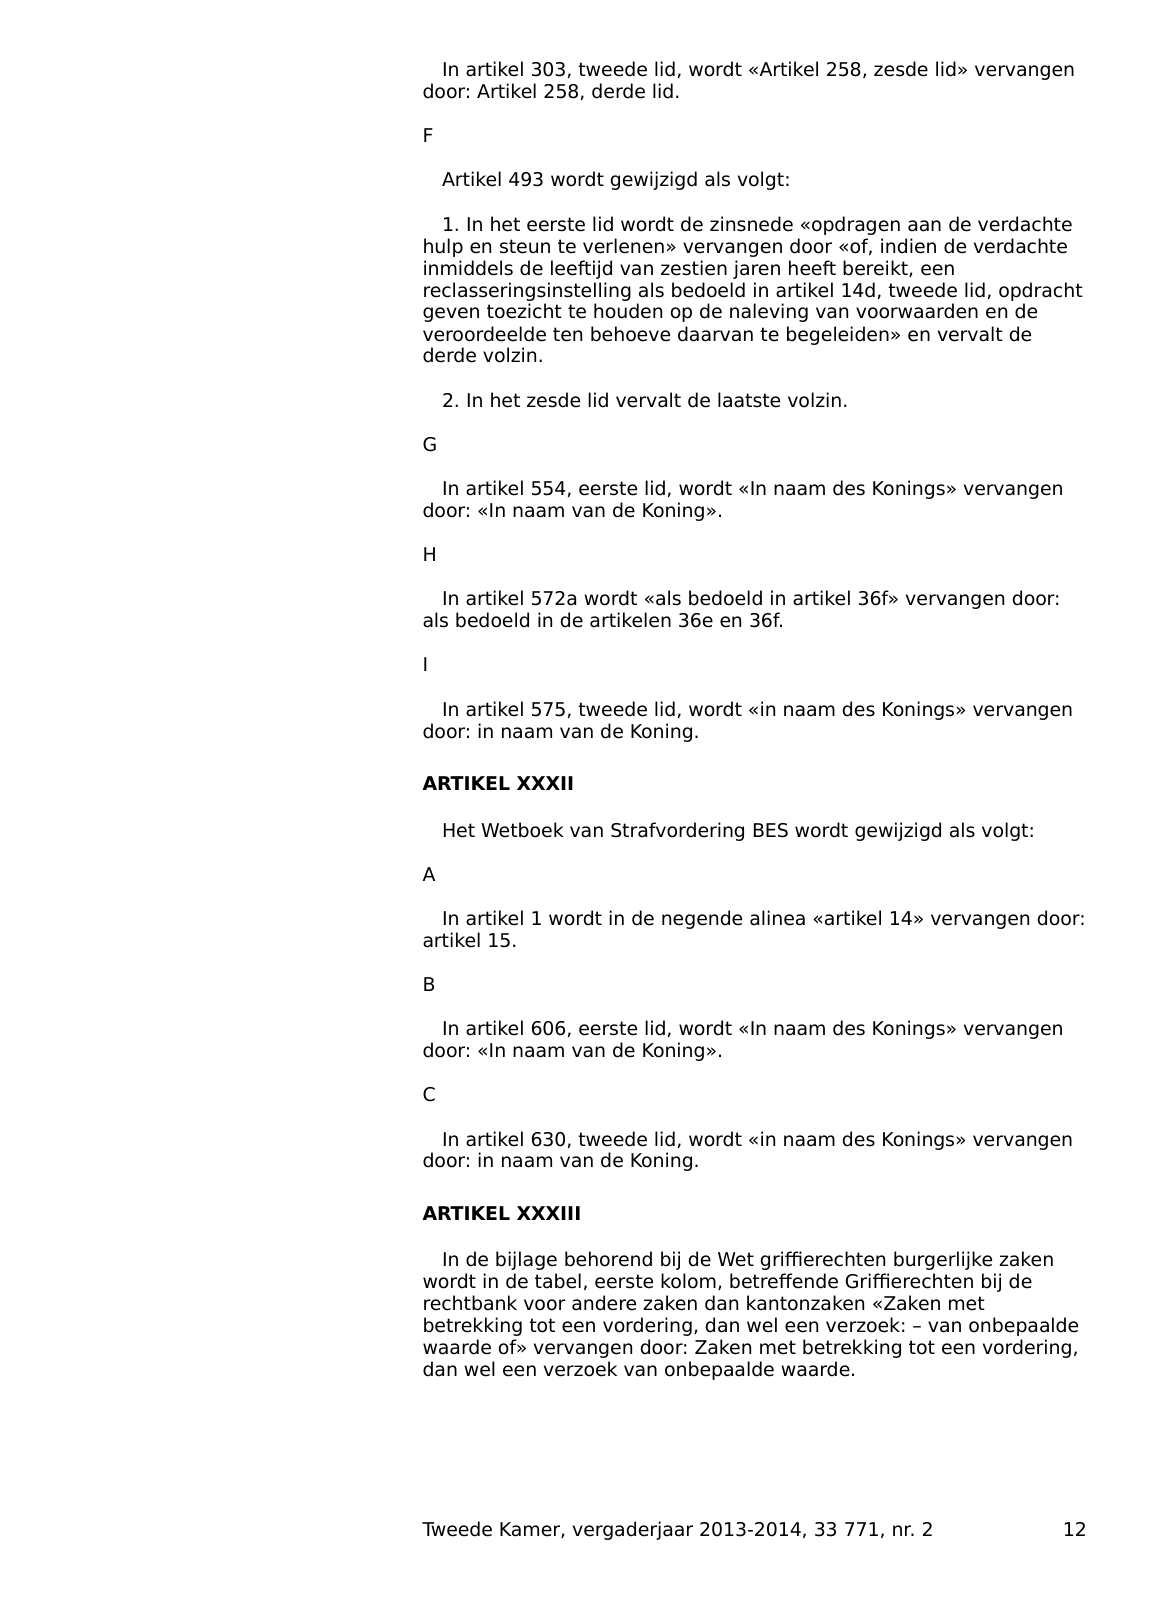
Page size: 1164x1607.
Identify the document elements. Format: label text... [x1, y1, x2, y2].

text 1. In het eerste lid wordt de zinsnede «opdragen aan de verdachte hulp en steun te verlenen» vervangen door «of, indien de verdachte inmiddels de leeftijd van zestien jaren heeft bereikt, een reclasseringsinstelling als bedoeld in artikel 14d, tweede lid, opdracht geven toezicht te houden op de naleving van voorwaarden en de veroordeelde ten behoeve daarvan te begeleiden» en vervalt de derde volzin. [422, 213, 1087, 367]
subtitle ARTIKEL XXXII [422, 772, 1087, 794]
text I [422, 654, 1087, 676]
text G [422, 434, 1087, 456]
text Artikel 493 wordt gewijzigd als volgt: [422, 169, 1087, 191]
text In artikel 630, tweede lid, wordt «in naam des Konings» vervangen door: in naam van de Koning. [422, 1128, 1087, 1172]
text Het Wetboek van Strafvordering BES wordt gewijzigd als volgt: [422, 819, 1087, 841]
text In de bijlage behorend bij de Wet griffierechten burgerlijke zaken wordt in de tabel, eerste kolom, betreffende Griffierechten bij de rechtbank voor andere zaken dan kantonzaken «Zaken met betrekking tot een vordering, dan wel een verzoek: – van onbepaalde waarde of» vervangen door: Zaken met betrekking tot een vordering, dan wel een verzoek van onbepaalde waarde. [422, 1249, 1087, 1381]
text 2. In het zesde lid vervalt de laatste volzin. [422, 389, 1087, 412]
text In artikel 606, eerste lid, wordt «In naam des Konings» vervangen door: «In naam van de Koning». [422, 1018, 1087, 1062]
text In artikel 303, tweede lid, wordt «Artikel 258, zesde lid» vervangen door: Artikel 258, derde lid. [422, 59, 1087, 103]
subtitle ARTIKEL XXXIII [422, 1202, 1087, 1224]
text In artikel 1 wordt in de negende alinea «artikel 14» vervangen door: artikel 15. [422, 908, 1087, 952]
text In artikel 575, tweede lid, wordt «in naam des Konings» vervangen door: in naam van de Koning. [422, 698, 1087, 742]
text A [422, 864, 1087, 886]
text F [422, 125, 1087, 147]
text In artikel 572a wordt «als bedoeld in artikel 36f» vervangen door: als bedoeld in de artikelen 36e en 36f. [422, 588, 1087, 632]
text B [422, 974, 1087, 996]
text C [422, 1084, 1087, 1106]
text In artikel 554, eerste lid, wordt «In naam des Konings» vervangen door: «In naam van de Koning». [422, 478, 1087, 522]
text H [422, 544, 1087, 566]
